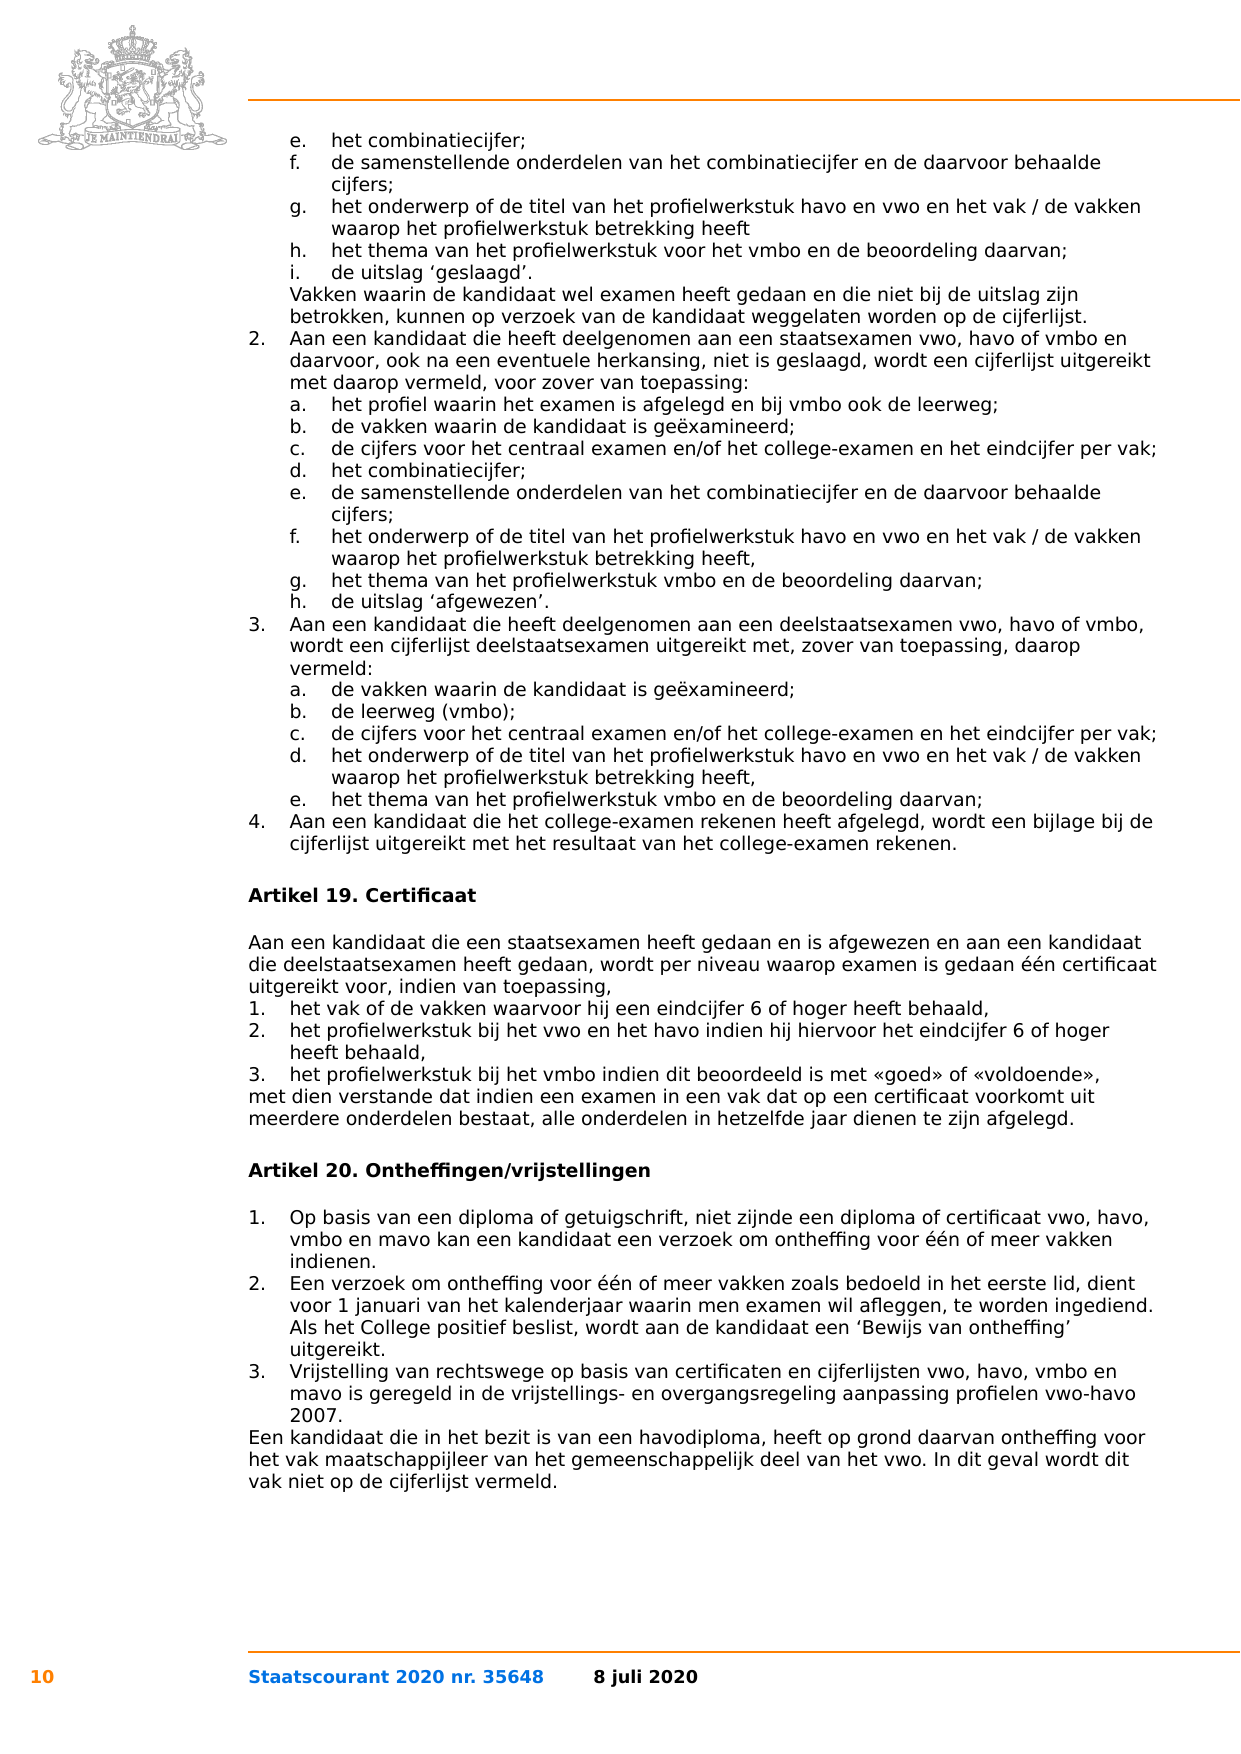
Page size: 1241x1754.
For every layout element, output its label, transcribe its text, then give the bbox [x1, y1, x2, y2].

text b. de leerweg (vmbo); [289, 701, 1163, 723]
text Vakken waarin de kandidaat wel examen heeft gedaan en die niet bij de uitslag zijn betrokken, kunnen op verzoek van de kandidaat weggelaten worden op de cijferlijst. [289, 284, 1163, 328]
text 3. het profielwerkstuk bij het vmbo indien dit beoordeeld is met «goed» of «voldoende», [248, 1064, 1163, 1086]
text d. het combinatiecijfer; [289, 459, 1163, 482]
text 2. Aan een kandidaat die heeft deelgenomen aan een staatsexamen vwo, havo of vmbo en daarvoor, ook na een eventuele herkansing, niet is geslaagd, wordt een cijferlijst uitgereikt met daarop vermeld, voor zover van toepassing: [248, 328, 1163, 394]
text g. het thema van het profielwerkstuk vmbo en de beoordeling daarvan; [289, 569, 1163, 591]
text e. het thema van het profielwerkstuk vmbo en de beoordeling daarvan; [289, 789, 1163, 811]
text h. de uitslag ‘afgewezen’. [289, 591, 1163, 613]
text g. het onderwerp of de titel van het profielwerkstuk havo en vwo en het vak / de vakken waarop het profielwerkstuk betrekking heeft [289, 196, 1163, 240]
text Een kandidaat die in het bezit is van een havodiploma, heeft op grond daarvan ontheffing voor het vak maatschappijleer van het gemeenschappelijk deel van het vwo. In dit geval wordt dit vak niet op de cijferlijst vermeld. [248, 1427, 1163, 1493]
text c. de cijfers voor het centraal examen en/of het college-examen en het eindcijfer per vak; [289, 438, 1163, 459]
text 2. Een verzoek om ontheffing voor één of meer vakken zoals bedoeld in het eerste lid, dient voor 1 januari van het kalenderjaar waarin men examen wil afleggen, te worden ingediend. Als het College positief beslist, wordt aan de kandidaat een ‘Bewijs van ontheffing’ uitgereikt. [248, 1273, 1163, 1361]
text 4. Aan een kandidaat die het college-examen rekenen heeft afgelegd, wordt een bijlage bij de cijferlijst uitgereikt met het resultaat van het college-examen rekenen. [248, 811, 1163, 855]
picture [38, 25, 227, 150]
subtitle Artikel 20. Ontheffingen/vrijstellingen [248, 1160, 1163, 1182]
text e. het combinatiecijfer; [289, 130, 1163, 152]
text 3. Vrijstelling van rechtswege op basis van certificaten en cijferlijsten vwo, havo, vmbo en mavo is geregeld in de vrijstellings- en overgangsregeling aanpassing profielen vwo-havo 2007. [248, 1361, 1163, 1427]
text 3. Aan een kandidaat die heeft deelgenomen aan een deelstaatsexamen vwo, havo of vmbo, wordt een cijferlijst deelstaatsexamen uitgereikt met, zover van toepassing, daarop vermeld: [248, 613, 1163, 679]
text b. de vakken waarin de kandidaat is geëxamineerd; [289, 416, 1163, 438]
text 1. het vak of de vakken waarvoor hij een eindcijfer 6 of hoger heeft behaald, [248, 998, 1163, 1020]
text i. de uitslag ‘geslaagd’. [289, 262, 1163, 284]
text e. de samenstellende onderdelen van het combinatiecijfer en de daarvoor behaalde cijfers; [289, 482, 1163, 526]
text Aan een kandidaat die een staatsexamen heeft gedaan en is afgewezen en aan een kandidaat die deelstaatsexamen heeft gedaan, wordt per niveau waarop examen is gedaan één certificaat uitgereikt voor, indien van toepassing, [248, 932, 1163, 998]
text 1. Op basis van een diploma of getuigschrift, niet zijnde een diploma of certificaat vwo, havo, vmbo en mavo kan een kandidaat een verzoek om ontheffing voor één of meer vakken indienen. [248, 1207, 1163, 1273]
text d. het onderwerp of de titel van het profielwerkstuk havo en vwo en het vak / de vakken waarop het profielwerkstuk betrekking heeft, [289, 745, 1163, 789]
text f. de samenstellende onderdelen van het combinatiecijfer en de daarvoor behaalde cijfers; [289, 152, 1163, 196]
text a. het profiel waarin het examen is afgelegd en bij vmbo ook de leerweg; [289, 394, 1163, 416]
text a. de vakken waarin de kandidaat is geëxamineerd; [289, 679, 1163, 701]
text f. het onderwerp of de titel van het profielwerkstuk havo en vwo en het vak / de vakken waarop het profielwerkstuk betrekking heeft, [289, 526, 1163, 569]
text 2. het profielwerkstuk bij het vwo en het havo indien hij hiervoor het eindcijfer 6 of hoger heeft behaald, [248, 1020, 1163, 1064]
subtitle Artikel 19. Certificaat [248, 885, 1163, 907]
text h. het thema van het profielwerkstuk voor het vmbo en de beoordeling daarvan; [289, 240, 1163, 262]
text c. de cijfers voor het centraal examen en/of het college-examen en het eindcijfer per vak; [289, 723, 1163, 745]
text met dien verstande dat indien een examen in een vak dat op een certificaat voorkomt uit meerdere onderdelen bestaat, alle onderdelen in hetzelfde jaar dienen te zijn afgelegd. [248, 1086, 1163, 1130]
